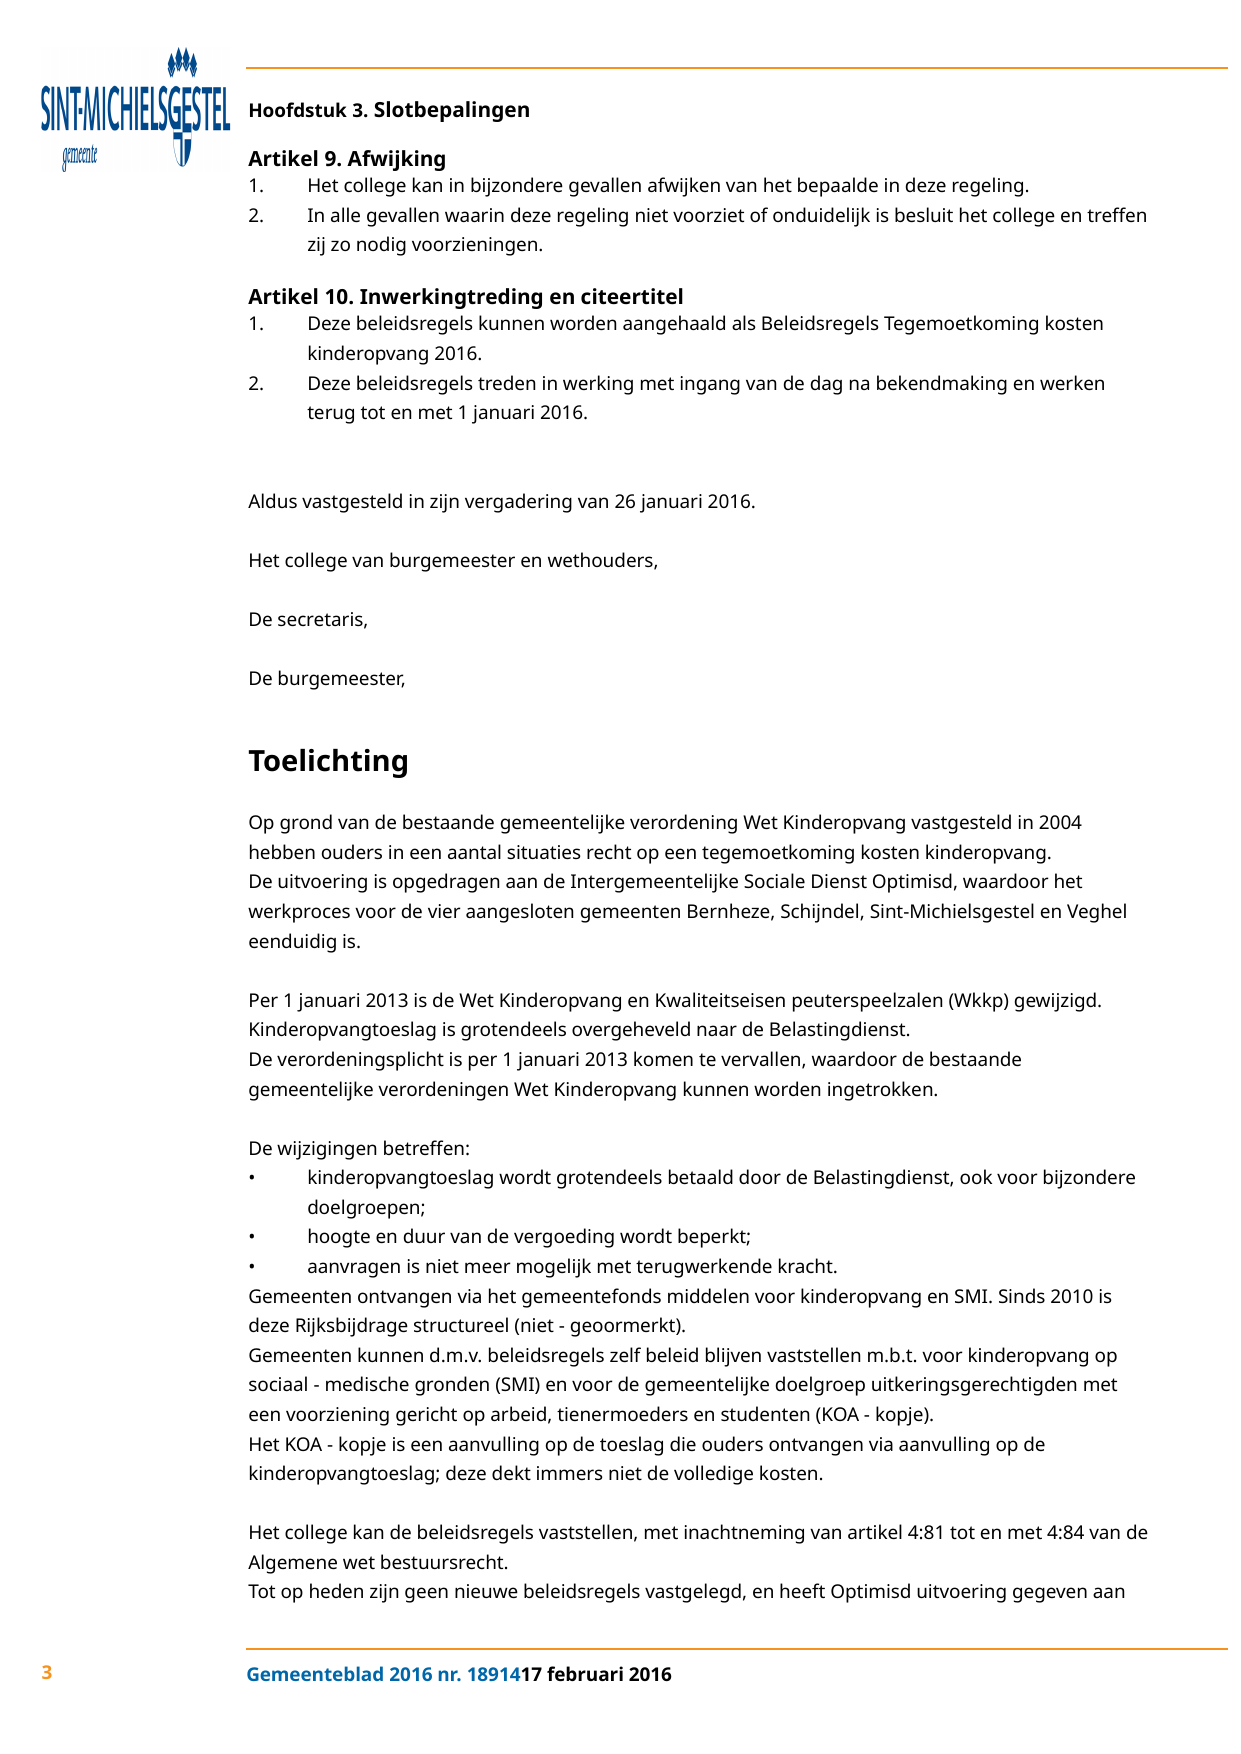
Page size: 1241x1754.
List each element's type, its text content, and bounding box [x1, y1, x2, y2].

list hoogte en duur van de vergoeding wordt beperkt; [248, 1224, 1152, 1249]
list In alle gevallen waarin deze regeling niet voorziet of onduidelijk is besluit het college en treffen zij zo nodig voorzieningen. [248, 202, 1152, 257]
text Op grond van de bestaande gemeentelijke verordening Wet Kinderopvang vastgesteld in 2004 hebben ouders in een aantal situaties recht op een tegemoetkoming kosten kinderopvang. [248, 809, 1152, 865]
text Per 1 januari 2013 is de Wet Kinderopvang en Kwaliteitseisen peuterspeelzalen (Wkkp) gewijzigd. [248, 987, 1152, 1013]
text Gemeenten kunnen d.m.v. beleidsregels zelf beleid blijven vaststellen m.b.t. voor kinderopvang op sociaal - medische gronden (SMI) en voor de gemeentelijke doelgroep uitkeringsgerechtigden met een voorziening gericht op arbeid, tienermoeders en studenten (KOA - kopje). [248, 1342, 1152, 1427]
list aanvragen is niet meer mogelijk met terugwerkende kracht. [248, 1253, 1152, 1279]
text Het KOA - kopje is een aanvulling op de toeslag die ouders ontvangen via aanvulling op de kinderopvangtoeslag; deze dekt immers niet de volledige kosten. [248, 1431, 1152, 1486]
text De uitvoering is opgedragen aan de Intergemeentelijke Sociale Dienst Optimisd, waardoor het werkproces voor de vier aangesloten gemeenten Bernheze, Schijndel, Sint-Michielsgestel en Veghel eenduidig is. [248, 869, 1152, 954]
text De burgemeester, [248, 666, 1152, 691]
text Het college kan de beleidsregels vaststellen, met inachtneming van artikel 4:81 tot en met 4:84 van de Algemene wet bestuursrecht. [248, 1519, 1152, 1575]
text De wijzigingen betreffen: [248, 1135, 1152, 1161]
text Tot op heden zijn geen nieuwe beleidsregels vastgelegd, en heeft Optimisd uitvoering gegeven aan [248, 1579, 1152, 1604]
text Het college van burgemeester en wethouders, [248, 547, 1152, 573]
text De secretaris, [248, 606, 1152, 632]
picture [41, 47, 231, 172]
text Gemeenten ontvangen via het gemeentefonds middelen voor kinderopvang en SMI. Sinds 2010 is deze Rijksbijdrage structureel (niet - geoormerkt). [248, 1283, 1152, 1338]
text Artikel 10. Inwerkingtreding en citeertitel [248, 282, 1152, 311]
list kinderopvangtoeslag wordt grotendeels betaald door de Belastingdienst, ook voor bijzondere doelgroepen; [248, 1164, 1152, 1220]
list Deze beleidsregels treden in werking met ingang van de dag na bekendmaking en werken terug tot en met 1 januari 2016. [248, 370, 1152, 425]
text Kinderopvangtoeslag is grotendeels overgeheveld naar de Belastingdienst. [248, 1017, 1152, 1042]
list Deze beleidsregels kunnen worden aangehaald als Beleidsregels Tegemoetkoming kosten kinderopvang 2016. [248, 311, 1152, 366]
text Aldus vastgesteld in zijn vergadering van 26 januari 2016. [248, 488, 1152, 514]
list Het college kan in bijzondere gevallen afwijken van het bepaalde in deze regeling. [248, 172, 1152, 198]
text Artikel 9. Afwijking [248, 144, 1152, 172]
text De verordeningsplicht is per 1 januari 2013 komen te vervallen, waardoor de bestaande gemeentelijke verordeningen Wet Kinderopvang kunnen worden ingetrokken. [248, 1046, 1152, 1102]
text Toelichting [248, 741, 1152, 780]
text Hoofdstuk 3. Slotbepalingen [248, 95, 1152, 123]
